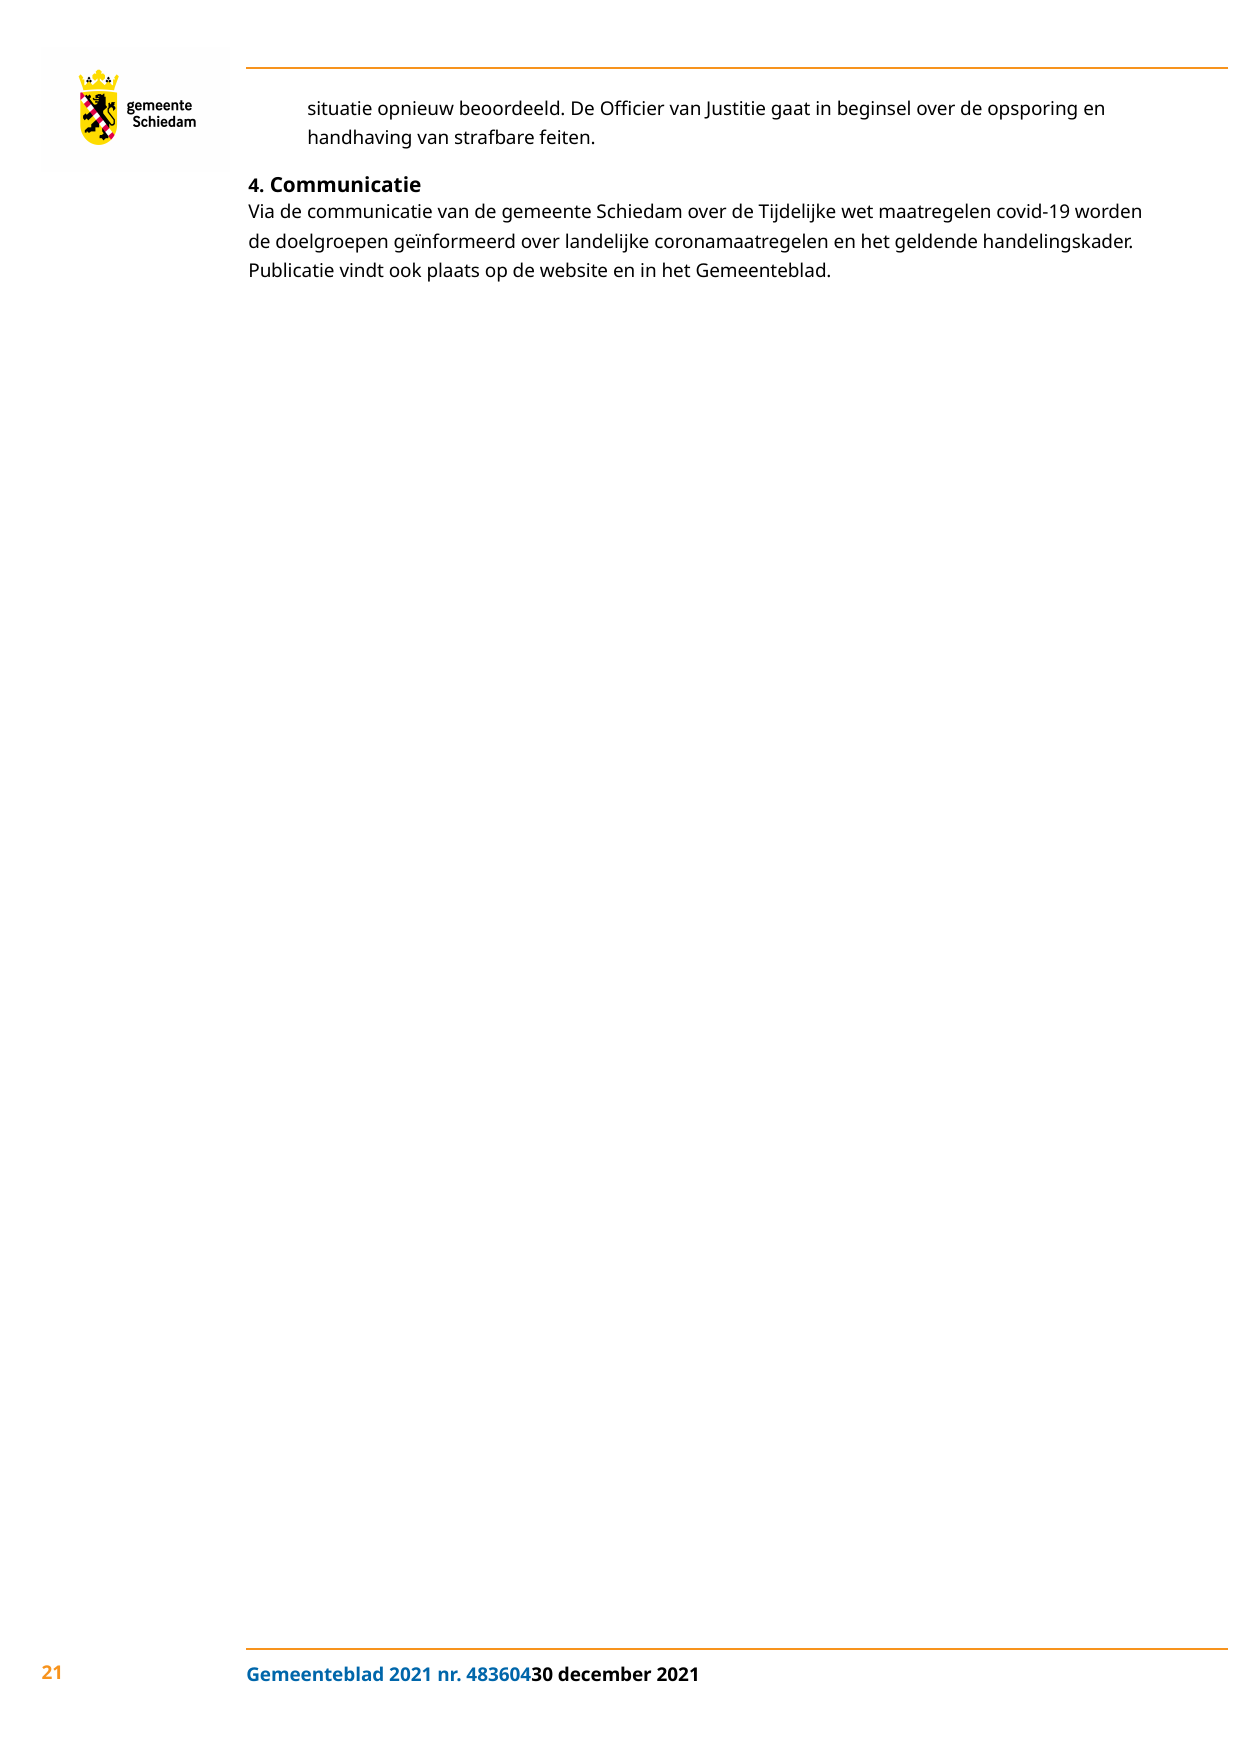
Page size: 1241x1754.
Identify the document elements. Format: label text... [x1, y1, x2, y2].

list situatie opnieuw beoordeeld. De Officier van Justitie gaat in beginsel over de opsporing en handhaving van strafbare feiten. [248, 95, 1152, 150]
text Via de communicatie van de gemeente Schiedam over de Tijdelijke wet maatregelen covid-19 worden de doelgroepen geïnformeerd over landelijke coronamaatregelen en het geldende handelingskader. Publicatie vindt ook plaats op de website en in het Gemeenteblad. [248, 198, 1152, 283]
picture [41, 47, 231, 172]
text 4. Communicatie [248, 170, 1152, 198]
